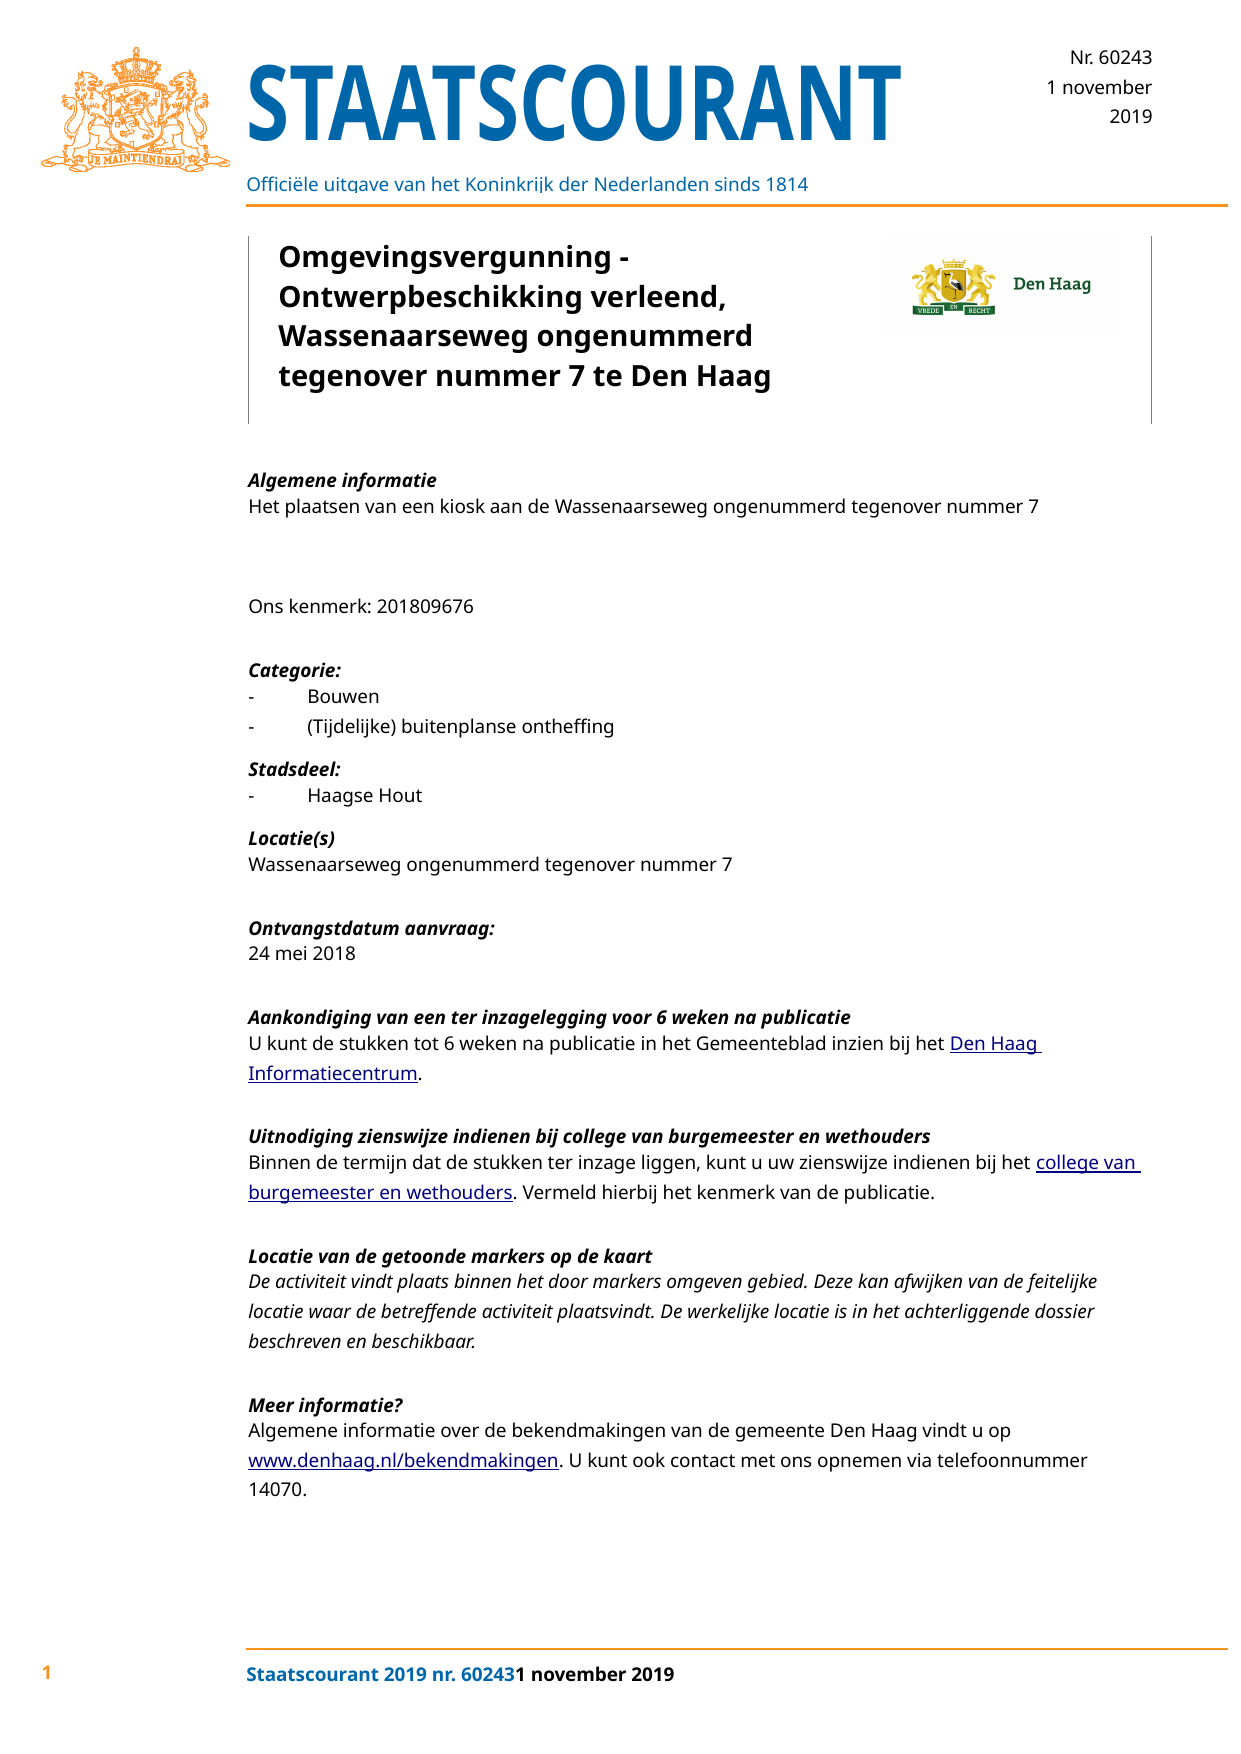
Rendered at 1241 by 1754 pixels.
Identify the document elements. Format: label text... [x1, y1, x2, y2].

text Het plaatsen van een kiosk aan de Wassenaarseweg ongenummerd tegenover nummer 7 [248, 493, 1152, 519]
text Locatie van de getoonde markers op de kaart [248, 1243, 1152, 1269]
picture [41, 47, 231, 172]
text Uitnodiging zienswijze indienen bij college van burgemeester en wethouders [248, 1124, 1152, 1149]
text Algemene informatie [248, 467, 1152, 493]
text Stadsdeel: [248, 756, 1152, 782]
table_header Omgevingsvergunning - Ontwerpbeschikking verleend, Wassenaarseweg ongenummerd tegenover nummer 7 te Den Haag [249, 236, 850, 424]
text Wassenaarseweg ongenummerd tegenover nummer 7 [248, 851, 1152, 876]
text De activiteit vindt plaats binnen het door markers omgeven gebied. Deze kan afwijken van de feitelijke locatie waar de betreffende activiteit plaatsvindt. De werkelijke locatie is in het achterliggende dossier beschreven en beschikbaar. [248, 1269, 1152, 1353]
text Meer informatie? [248, 1392, 1152, 1417]
text Categorie: [248, 658, 1152, 683]
text Ontvangstdatum aanvraag: [248, 915, 1152, 940]
picture [882, 236, 1119, 336]
list (Tijdelijke) buitenplanse ontheffing [248, 713, 1152, 739]
text Aankondiging van een ter inzagelegging voor 6 weken na publicatie [248, 1004, 1152, 1030]
list Bouwen [248, 683, 1152, 709]
list Haagse Hout [248, 782, 1152, 808]
text Locatie(s) [248, 825, 1152, 851]
text Ons kenmerk: 201809676 [248, 594, 1152, 619]
table_header [850, 236, 1151, 424]
text Binnen de termijn dat de stukken ter inzage liggen, kunt u uw zienswijze indienen bij het college van burgemeester en wethouders. Vermeld hierbij het kenmerk van de publicatie. [248, 1149, 1152, 1205]
text U kunt de stukken tot 6 weken na publicatie in het Gemeenteblad inzien bij het Den Haag Informatiecentrum. [248, 1030, 1152, 1085]
text 24 mei 2018 [248, 940, 1152, 966]
text Algemene informatie over de bekendmakingen van de gemeente Den Haag vindt u op www.denhaag.nl/bekendmakingen. U kunt ook contact met ons opnemen via telefoonnummer 14070. [248, 1417, 1152, 1502]
